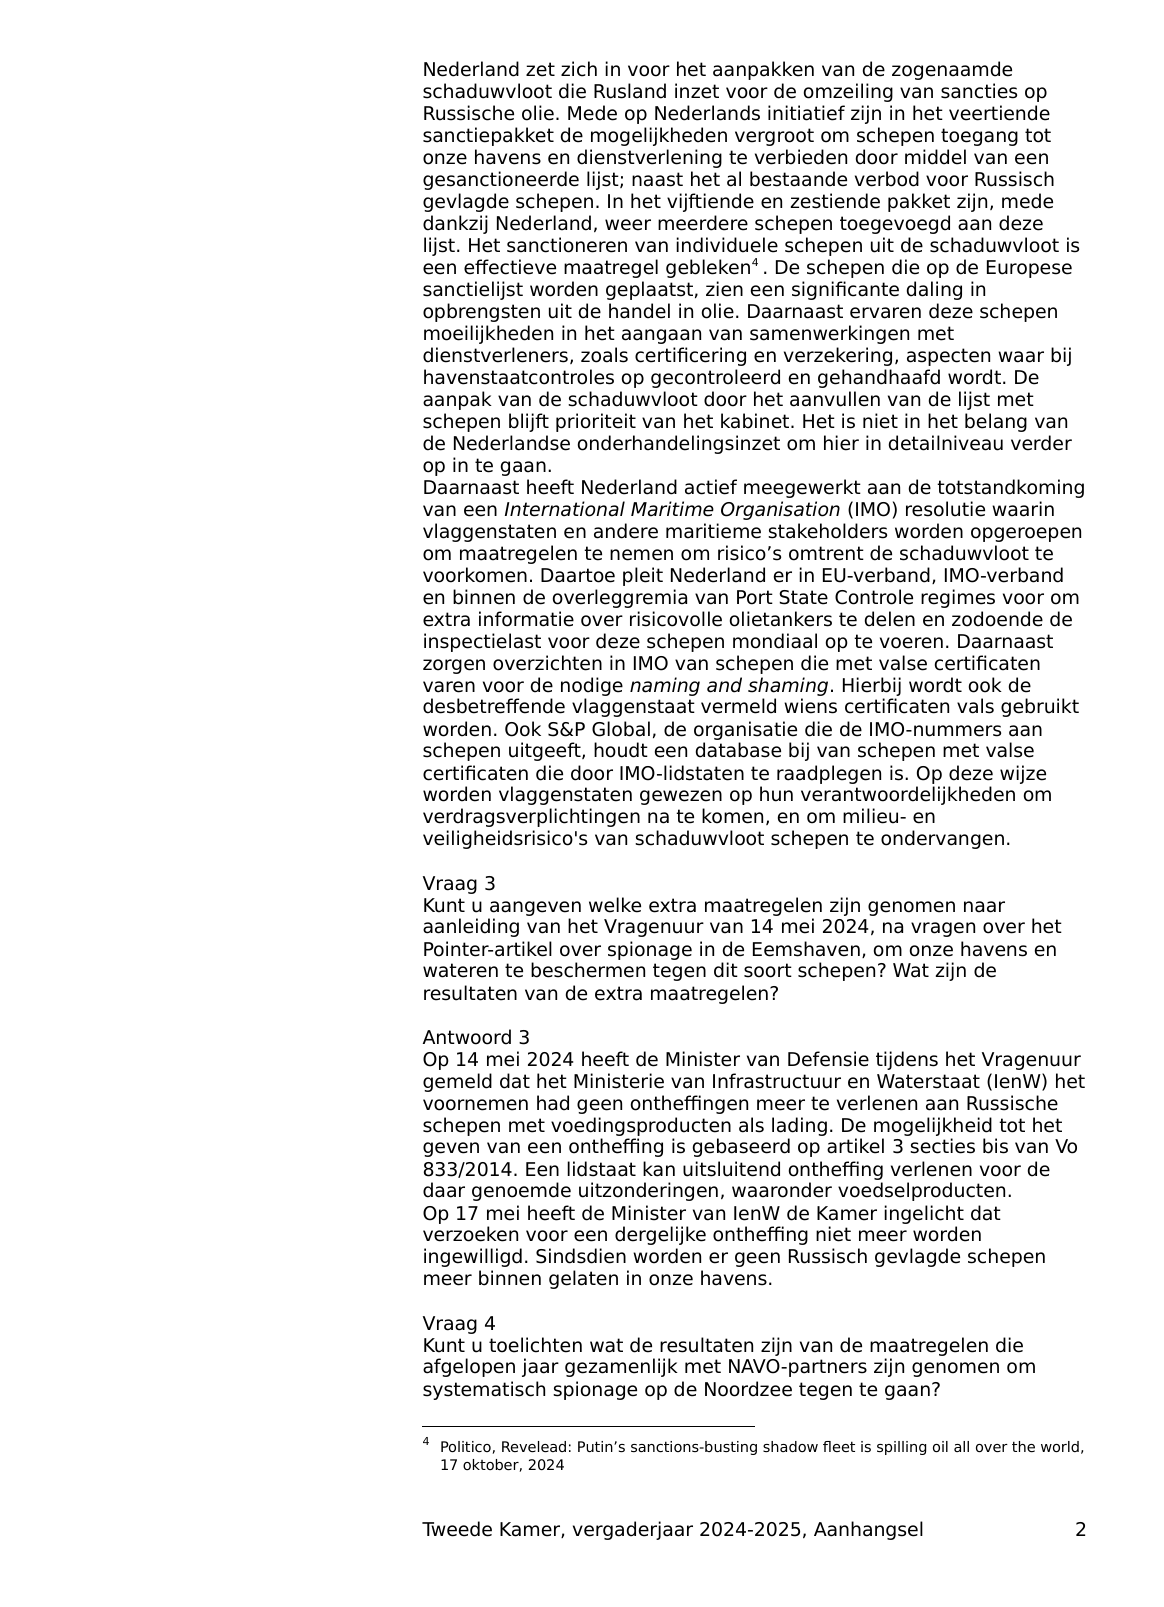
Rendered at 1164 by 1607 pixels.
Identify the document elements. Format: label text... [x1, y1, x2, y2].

text Vraag 3 [422, 872, 1087, 894]
text Kunt u toelichten wat de resultaten zijn van de maatregelen die afgelopen jaar gezamenlijk met NAVO-partners zijn genomen om systematisch spionage op de Noordzee tegen te gaan? [422, 1334, 1087, 1400]
text Antwoord 3 [422, 1027, 1087, 1048]
text Daarnaast heeft Nederland actief meegewerkt aan de totstandkoming van een International Maritime Organisation (IMO) resolutie waarin vlaggenstaten en andere maritieme stakeholders worden opgeroepen om maatregelen te nemen om risico’s omtrent de schaduwvloot te voorkomen. Daartoe pleit Nederland er in EU-verband, IMO-verband en binnen de overleggremia van Port State Controle regimes voor om extra informatie over risicovolle olietankers te delen en zodoende de inspectielast voor deze schepen mondiaal op te voeren. Daarnaast zorgen overzichten in IMO van schepen die met valse certificaten varen voor de nodige naming and shaming. Hierbij wordt ook de desbetreffende vlaggenstaat vermeld wiens certificaten vals gebruikt worden. Ook S&P Global, de organisatie die de IMO-nummers aan schepen uitgeeft, houdt een database bij van schepen met valse certificaten die door IMO-lidstaten te raadplegen is. Op deze wijze worden vlaggenstaten gewezen op hun verantwoordelijkheden om verdragsverplichtingen na te komen, en om milieu- en veiligheidsrisico's van schaduwvloot schepen te ondervangen. [422, 477, 1087, 850]
text Vraag 4 [422, 1312, 1087, 1334]
text Politico, Revelead: Putin’s sanctions-busting shadow fleet is spilling oil all over the world, 17 oktober, 2024 [422, 1435, 1087, 1474]
text Op 17 mei heeft de Minister van IenW de Kamer ingelicht dat verzoeken voor een dergelijke ontheffing niet meer worden ingewilligd. Sindsdien worden er geen Russisch gevlagde schepen meer binnen gelaten in onze havens. [422, 1202, 1087, 1290]
text Kunt u aangeven welke extra maatregelen zijn genomen naar aanleiding van het Vragenuur van 14 mei 2024, na vragen over het Pointer-artikel over spionage in de Eemshaven, om onze havens en wateren te beschermen tegen dit soort schepen? Wat zijn de resultaten van de extra maatregelen? [422, 894, 1087, 1004]
text Op 14 mei 2024 heeft de Minister van Defensie tijdens het Vragenuur gemeld dat het Ministerie van Infrastructuur en Waterstaat (IenW) het voornemen had geen ontheffingen meer te verlenen aan Russische schepen met voedingsproducten als lading. De mogelijkheid tot het geven van een ontheffing is gebaseerd op artikel 3 secties bis van Vo 833/2014. Een lidstaat kan uitsluitend ontheffing verlenen voor de daar genoemde uitzonderingen, waaronder voedselproducten. [422, 1048, 1087, 1202]
text Nederland zet zich in voor het aanpakken van de zogenaamde schaduwvloot die Rusland inzet voor de omzeiling van sancties op Russische olie. Mede op Nederlands initiatief zijn in het veertiende sanctiepakket de mogelijkheden vergroot om schepen toegang tot onze havens en dienstverlening te verbieden door middel van een gesanctioneerde lijst; naast het al bestaande verbod voor Russisch gevlagde schepen. In het vijftiende en zestiende pakket zijn, mede dankzij Nederland, weer meerdere schepen toegevoegd aan deze lijst. Het sanctioneren van individuele schepen uit de schaduwvloot is een effectieve maatregel gebleken. De schepen die op de Europese sanctielijst worden geplaatst, zien een significante daling in opbrengsten uit de handel in olie. Daarnaast ervaren deze schepen moeilijkheden in het aangaan van samenwerkingen met dienstverleners, zoals certificering en verzekering, aspecten waar bij havenstaatcontroles op gecontroleerd en gehandhaafd wordt. De aanpak van de schaduwvloot door het aanvullen van de lijst met schepen blijft prioriteit van het kabinet. Het is niet in het belang van de Nederlandse onderhandelingsinzet om hier in detailniveau verder op in te gaan. [422, 59, 1087, 477]
